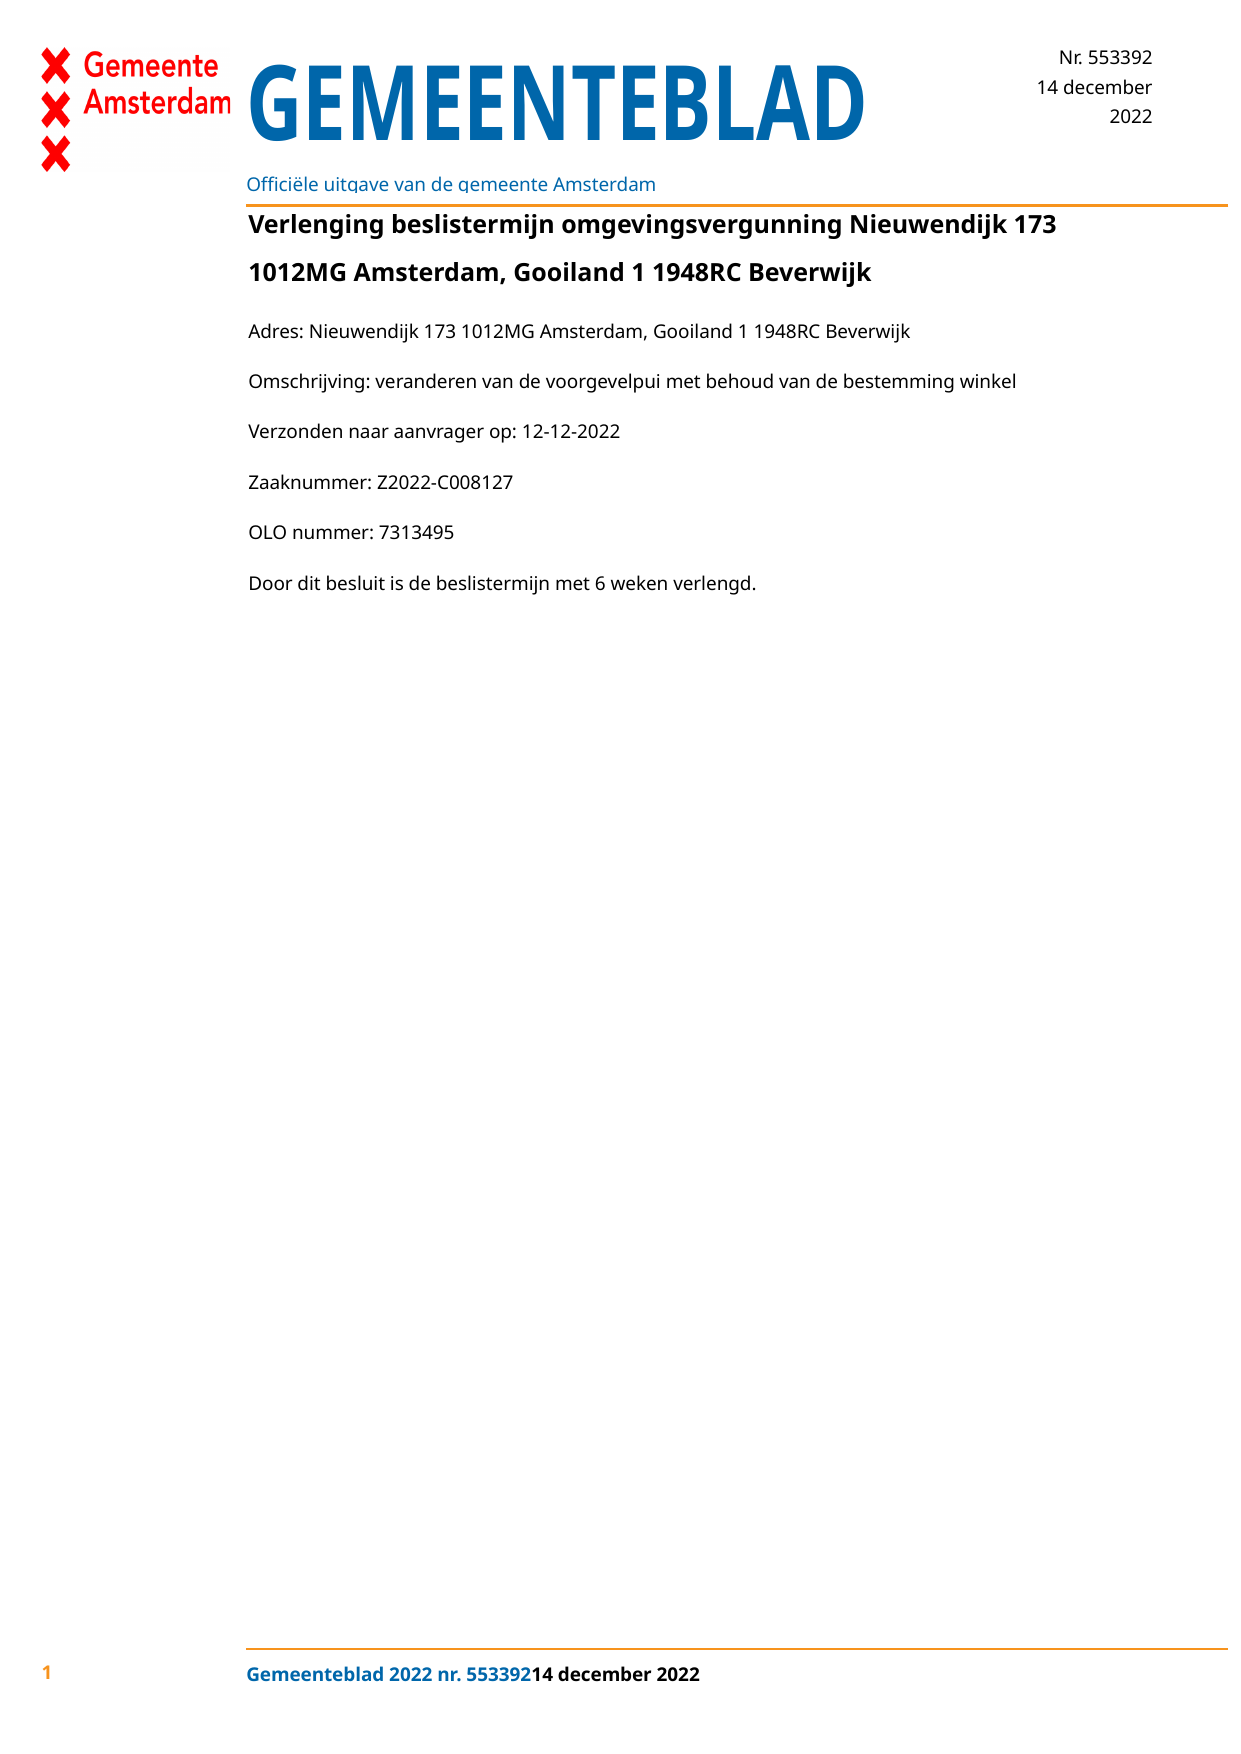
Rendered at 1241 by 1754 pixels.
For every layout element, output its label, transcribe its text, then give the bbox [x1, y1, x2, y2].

text Omschrijving: veranderen van de voorgevelpui met behoud van de bestemming winkel [248, 368, 1152, 394]
text Verlenging beslistermijn omgevingsvergunning Nieuwendijk 173 1012MG Amsterdam, Gooiland 1 1948RC Beverwijk [248, 207, 1152, 288]
text Verzonden naar aanvrager op: 12-12-2022 [248, 419, 1152, 444]
text OLO nummer: 7313495 [248, 519, 1152, 545]
text Zaaknummer: Z2022-C008127 [248, 469, 1152, 495]
text Door dit besluit is de beslistermijn met 6 weken verlengd. [248, 570, 1152, 596]
text Adres: Nieuwendijk 173 1012MG Amsterdam, Gooiland 1 1948RC Beverwijk [248, 318, 1152, 344]
picture [41, 47, 231, 172]
